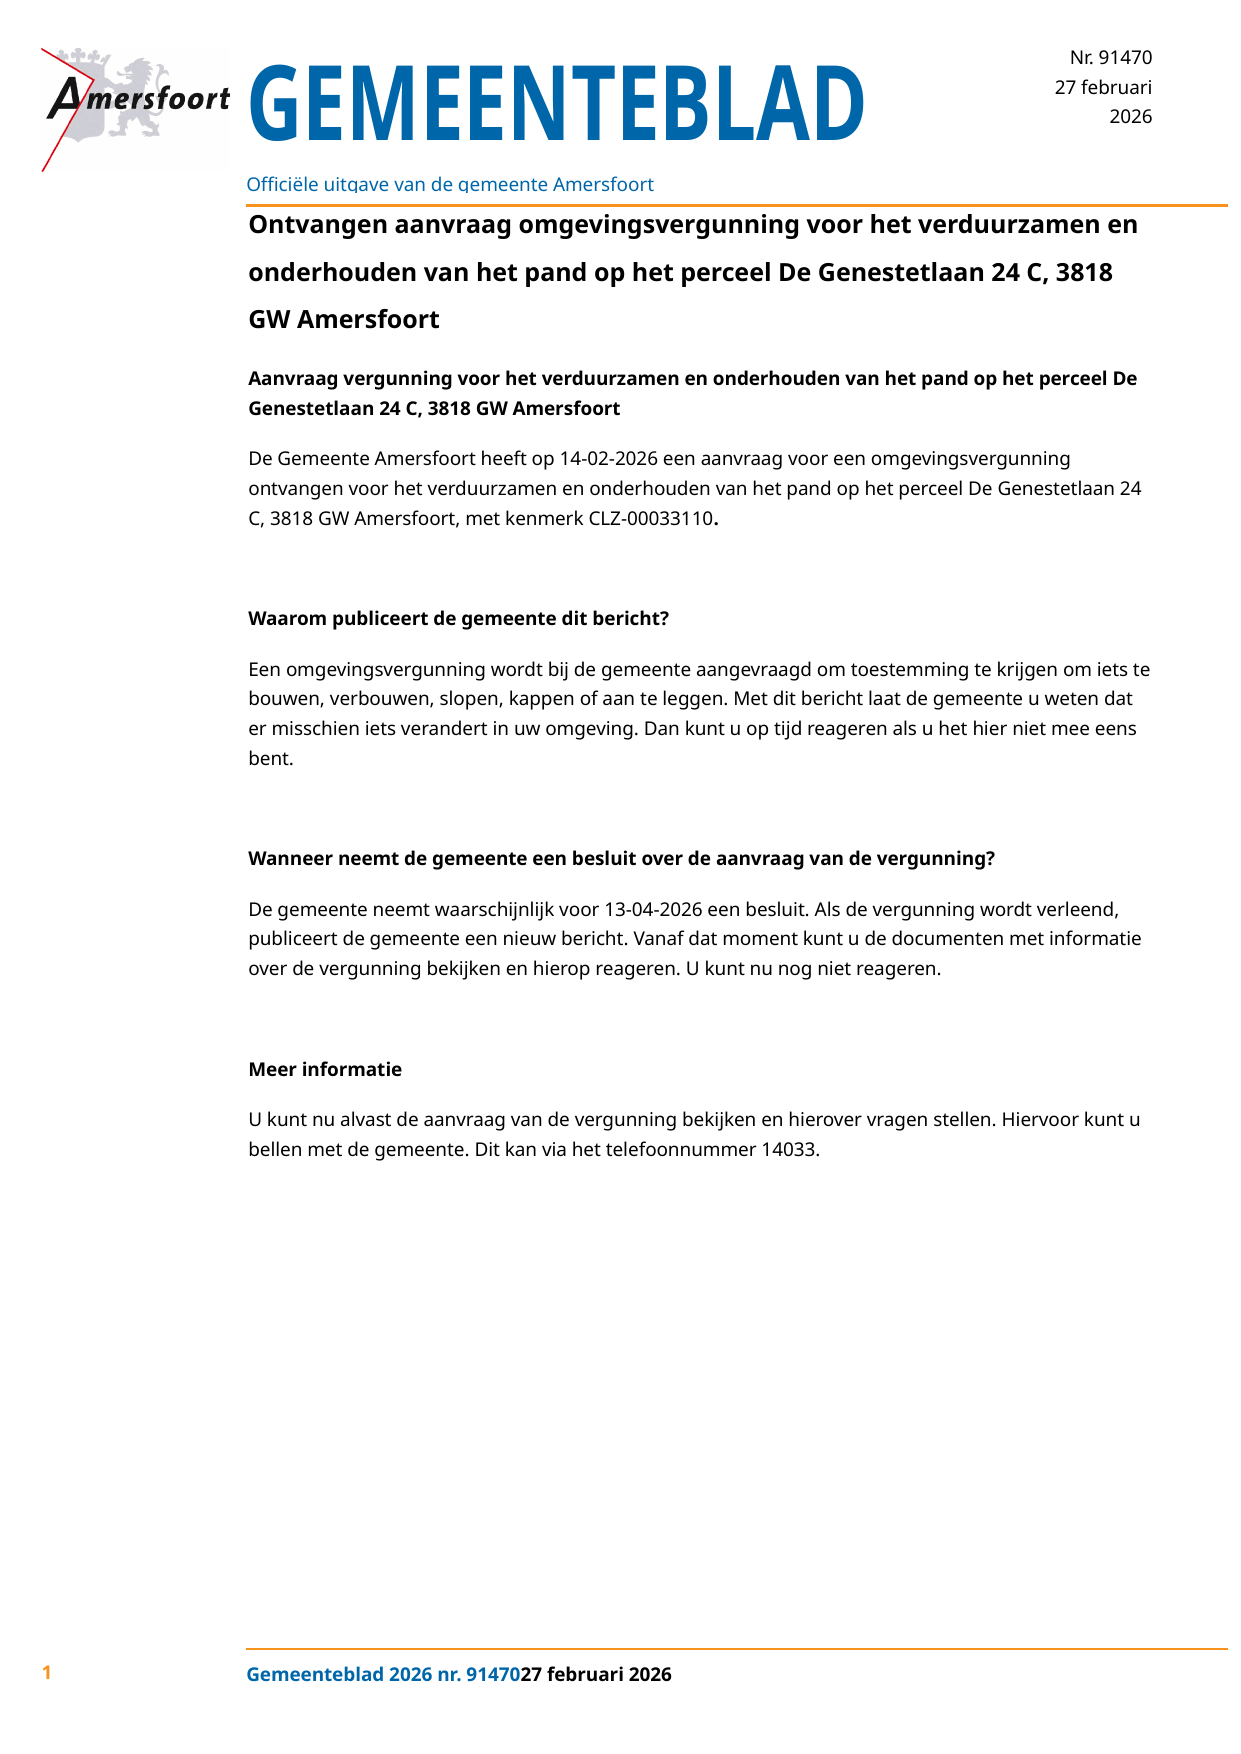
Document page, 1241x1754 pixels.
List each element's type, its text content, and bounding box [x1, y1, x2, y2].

text Ontvangen aanvraag omgevingsvergunning voor het verduurzamen en onderhouden van het pand op het perceel De Genestetlaan 24 C, 3818 GW Amersfoort [248, 207, 1152, 336]
text De Gemeente Amersfoort heeft op 14-02-2026 een aanvraag voor een omgevingsvergunning ontvangen voor het verduurzamen en onderhouden van het pand op het perceel De Genestetlaan 24 C, 3818 GW Amersfoort, met kenmerk CLZ-00033110. [248, 446, 1152, 530]
text Waarom publiceert de gemeente dit bericht? [248, 606, 1152, 631]
picture [41, 47, 231, 172]
text Meer informatie [248, 1056, 1152, 1082]
text Aanvraag vergunning voor het verduurzamen en onderhouden van het pand op het perceel De Genestetlaan 24 C, 3818 GW Amersfoort [248, 366, 1152, 421]
text Een omgevingsvergunning wordt bij de gemeente aangevraagd om toestemming te krijgen om iets te bouwen, verbouwen, slopen, kappen of aan te leggen. Met dit bericht laat de gemeente u weten dat er misschien iets verandert in uw omgeving. Dan kunt u op tijd reageren als u het hier niet mee eens bent. [248, 656, 1152, 770]
text De gemeente neemt waarschijnlijk voor 13-04-2026 een besluit. Als de vergunning wordt verleend, publiceert de gemeente een nieuw bericht. Vanaf dat moment kunt u de documenten met informatie over de vergunning bekijken en hierop reageren. U kunt nu nog niet reageren. [248, 896, 1152, 981]
text Wanneer neemt de gemeente een besluit over de aanvraag van de vergunning? [248, 846, 1152, 871]
text U kunt nu alvast de aanvraag van de vergunning bekijken en hierover vragen stellen. Hiervoor kunt u bellen met de gemeente. Dit kan via het telefoonnummer 14033. [248, 1106, 1152, 1162]
